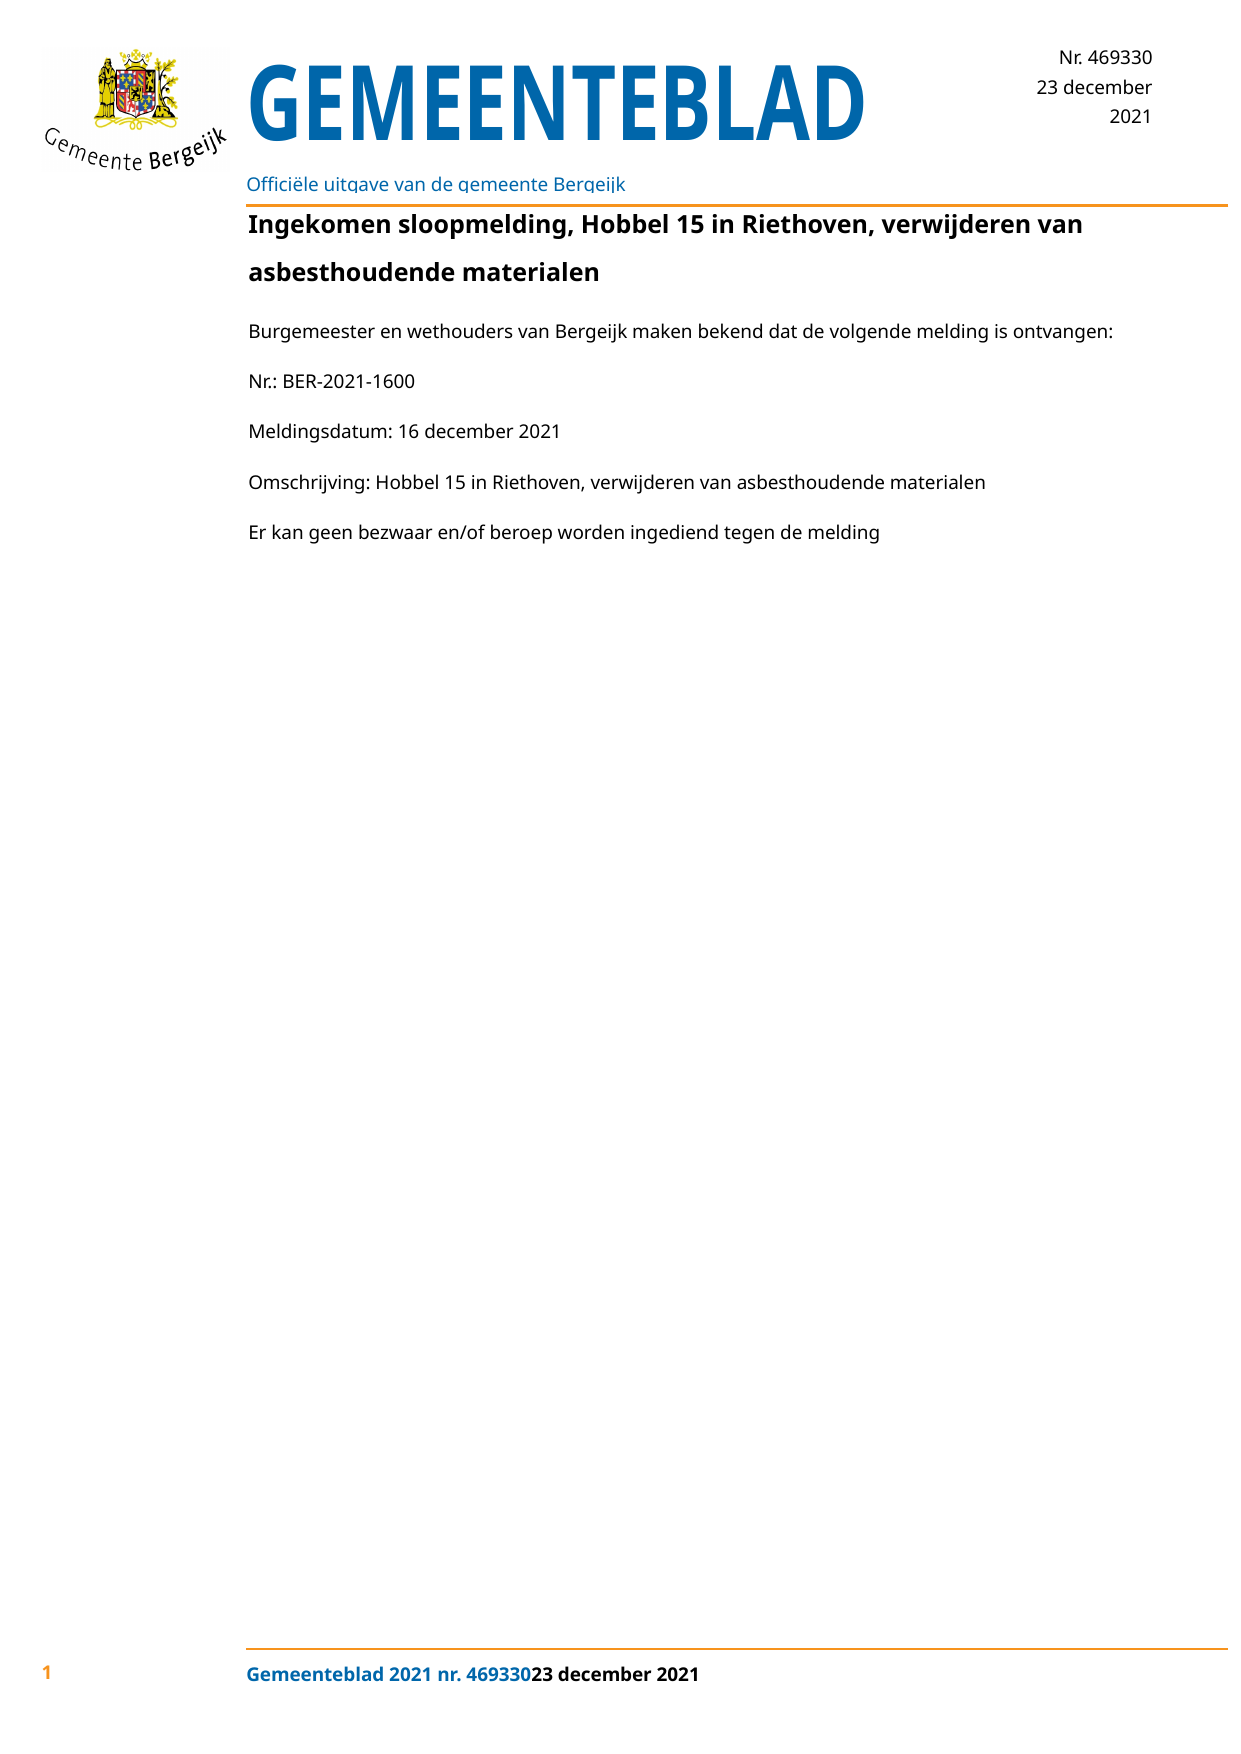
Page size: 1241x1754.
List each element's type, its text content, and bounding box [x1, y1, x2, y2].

text Omschrijving: Hobbel 15 in Riethoven, verwijderen van asbesthoudende materialen [248, 469, 1152, 495]
text Meldingsdatum: 16 december 2021 [248, 419, 1152, 444]
text Nr.: BER-2021-1600 [248, 368, 1152, 394]
text Er kan geen bezwaar en/of beroep worden ingediend tegen de melding [248, 519, 1152, 545]
picture [41, 47, 231, 172]
text Burgemeester en wethouders van Bergeijk maken bekend dat de volgende melding is ontvangen: [248, 318, 1152, 344]
text Ingekomen sloopmelding, Hobbel 15 in Riethoven, verwijderen van asbesthoudende materialen [248, 207, 1152, 288]
